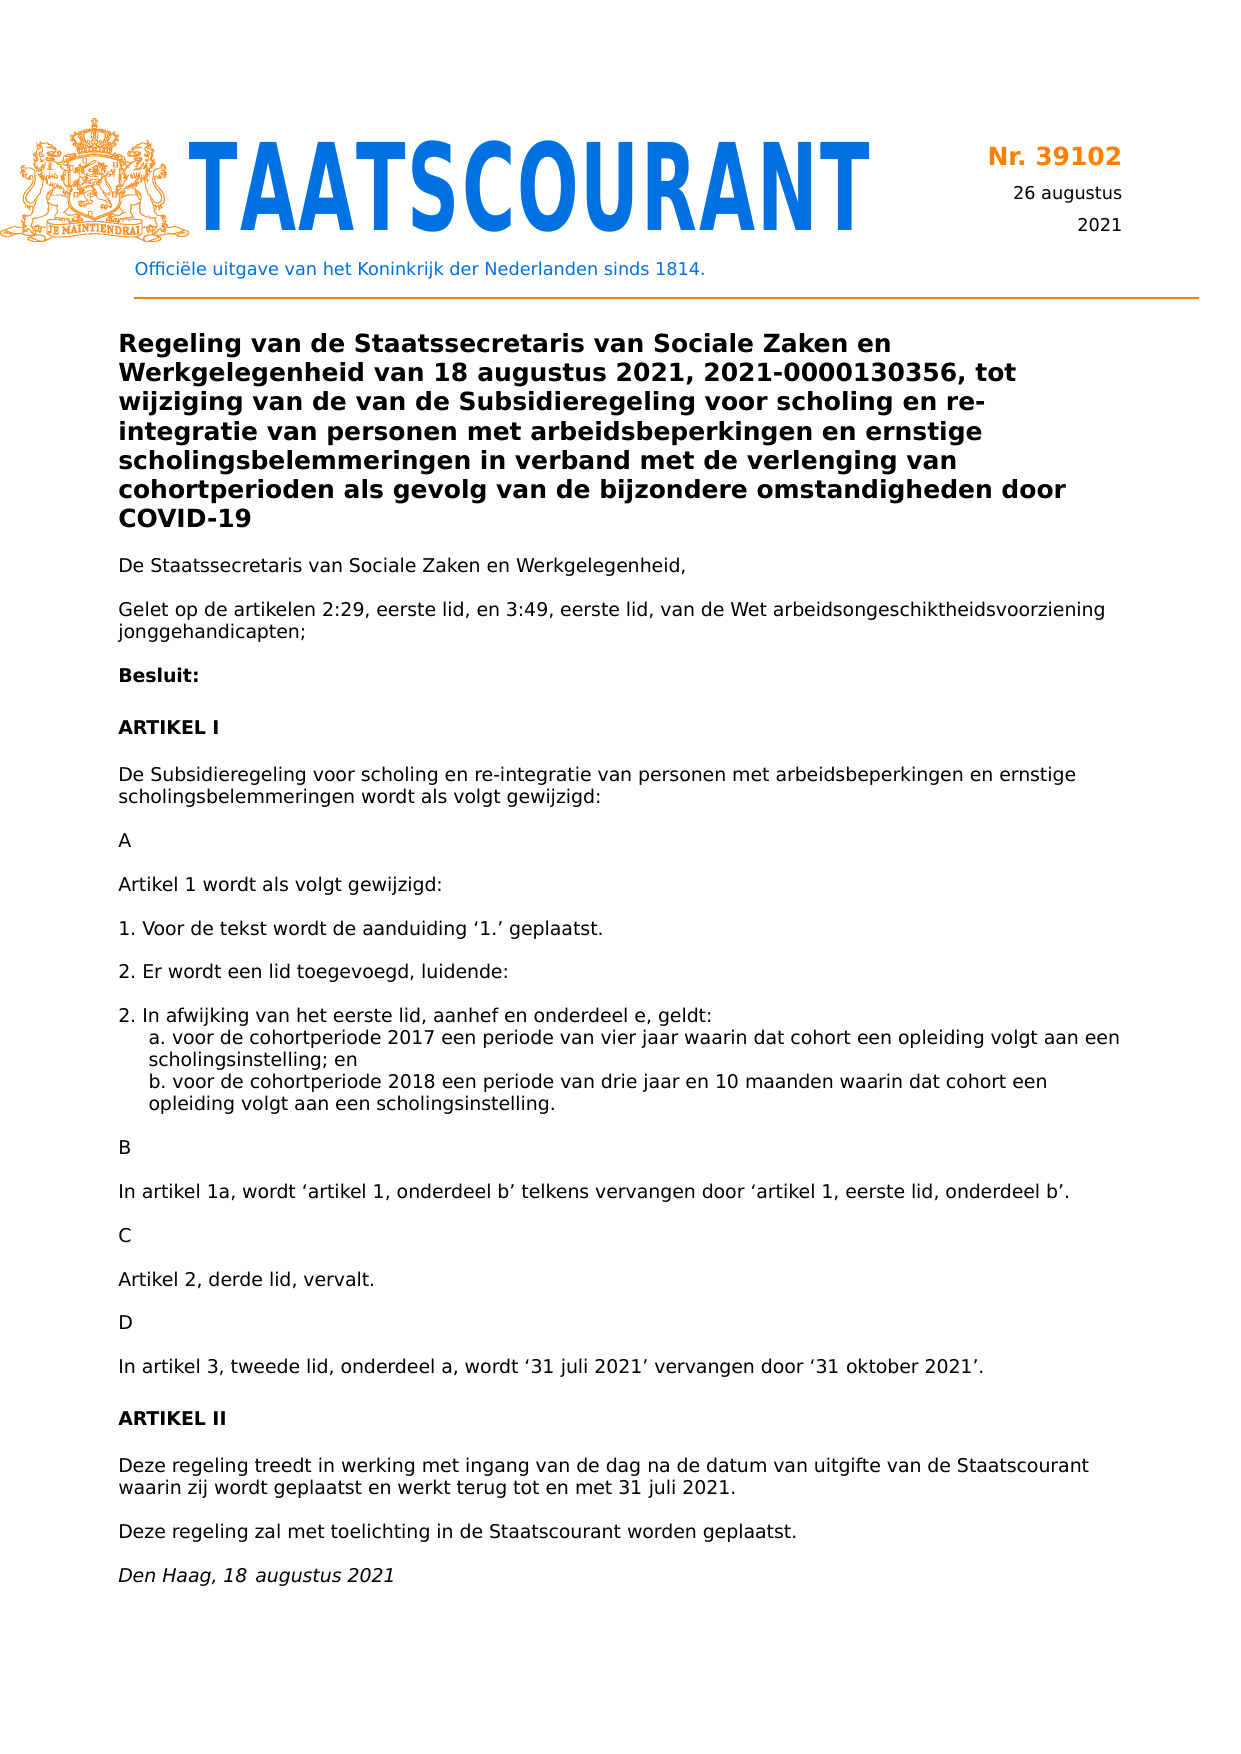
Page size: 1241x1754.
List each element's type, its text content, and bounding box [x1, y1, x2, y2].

text De Subsidieregeling voor scholing en re-integratie van personen met arbeidsbeperkingen en ernstige scholingsbelemmeringen wordt als volgt gewijzigd: [118, 764, 1122, 808]
table_header [0, 242, 134, 297]
table_header STAATSCOURANT [134, 118, 939, 259]
text Den Haag, 18 augustus 2021 [118, 1565, 1122, 1587]
table_cell 26 augustus [939, 177, 1199, 209]
text Artikel 1 wordt als volgt gewijzigd: [118, 873, 1122, 896]
text 2. In afwijking van het eerste lid, aanhef en onderdeel e, geldt: [118, 1005, 1122, 1027]
text D [118, 1312, 1122, 1334]
text Artikel 2, derde lid, vervalt. [118, 1268, 1122, 1290]
subtitle Regeling van de Staatssecretaris van Sociale Zaken en Werkgelegenheid van 18 augustus 2021, 2021-0000130356, tot wijziging van de van de Subsidieregeling voor scholing en re-integratie van personen met arbeidsbeperkingen en ernstige scholingsbelemmeringen in verband met de verlenging van cohortperioden als gevolg van de bijzondere omstandigheden door COVID-19 [118, 329, 1122, 533]
table_cell Officiële uitgave van het Koninkrijk der Nederlanden sinds 1814. [134, 259, 1199, 297]
text b. voor de cohortperiode 2018 een periode van drie jaar en 10 maanden waarin dat cohort een opleiding volgt aan een scholingsinstelling. [148, 1071, 1122, 1115]
text De Staatssecretaris van Sociale Zaken en Werkgelegenheid, [118, 555, 1122, 577]
text Besluit: [118, 665, 1122, 687]
subtitle ARTIKEL II [118, 1408, 1122, 1430]
subtitle ARTIKEL I [118, 717, 1122, 739]
text C [118, 1224, 1122, 1247]
table_cell 2021 [939, 209, 1199, 259]
picture [0, 118, 189, 242]
text a. voor de cohortperiode 2017 een periode van vier jaar waarin dat cohort een opleiding volgt aan een scholingsinstelling; en [148, 1027, 1122, 1071]
text Deze regeling treedt in werking met ingang van de dag na de datum van uitgifte van de Staatscourant waarin zij wordt geplaatst en werkt terug tot en met 31 juli 2021. [118, 1455, 1122, 1499]
text Deze regeling zal met toelichting in de Staatscourant worden geplaatst. [118, 1521, 1122, 1543]
text In artikel 1a, wordt ‘artikel 1, onderdeel b’ telkens vervangen door ‘artikel 1, eerste lid, onderdeel b’. [118, 1181, 1122, 1203]
text B [118, 1137, 1122, 1159]
text 1. Voor de tekst wordt de aanduiding ‘1.’ geplaatst. [118, 917, 1122, 939]
text 2. Er wordt een lid toegevoegd, luidende: [118, 961, 1122, 983]
text A [118, 830, 1122, 852]
table_header Nr. 39102 [939, 118, 1199, 177]
text Gelet op de artikelen 2:29, eerste lid, en 3:49, eerste lid, van de Wet arbeidsongeschiktheidsvoorziening jonggehandicapten; [118, 599, 1122, 643]
text In artikel 3, tweede lid, onderdeel a, wordt ‘31 juli 2021’ vervangen door ‘31 oktober 2021’. [118, 1356, 1122, 1378]
